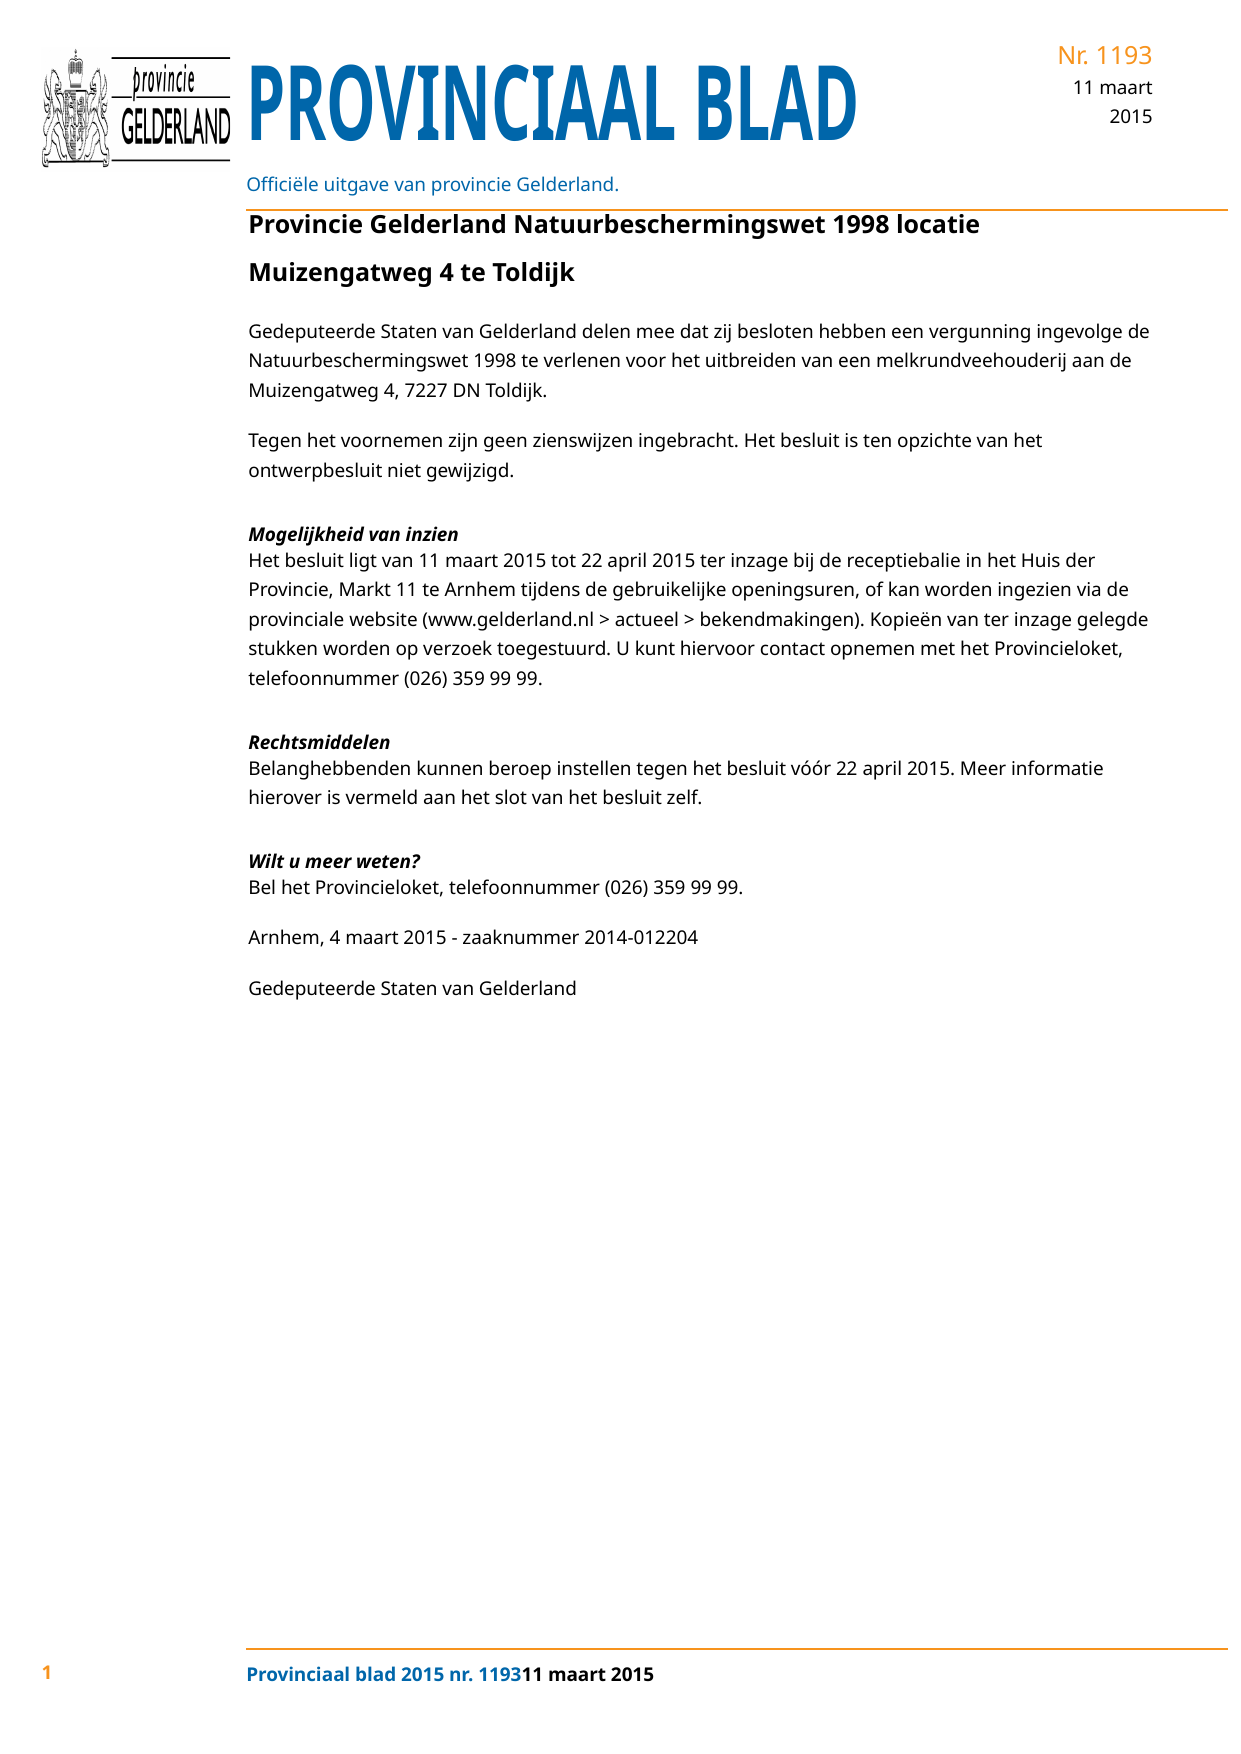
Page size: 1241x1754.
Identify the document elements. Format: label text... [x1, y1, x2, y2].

text Arnhem, 4 maart 2015 - zaaknummer 2014-012204 [248, 924, 1152, 950]
text Wilt u meer weten? [248, 848, 1152, 874]
picture [41, 47, 231, 172]
text Het besluit ligt van 11 maart 2015 tot 22 april 2015 ter inzage bij de receptiebalie in het Huis der Provincie, Markt 11 te Arnhem tijdens de gebruikelijke openingsuren, of kan worden ingezien via de provinciale website (www.gelderland.nl > actueel > bekendmakingen). Kopieën van ter inzage gelegde stukken worden op verzoek toegestuurd. U kunt hiervoor contact opnemen met het Provincieloket, telefoonnummer (026) 359 99 99. [248, 547, 1152, 691]
text Mogelijkheid van inzien [248, 521, 1152, 547]
text Provincie Gelderland Natuurbeschermingswet 1998 locatie Muizengatweg 4 te Toldijk [248, 211, 1152, 288]
text Tegen het voornemen zijn geen zienswijzen ingebracht. Het besluit is ten opzichte van het ontwerpbesluit niet gewijzigd. [248, 427, 1152, 483]
text Gedeputeerde Staten van Gelderland delen mee dat zij besloten hebben een vergunning ingevolge de Natuurbeschermingswet 1998 te verlenen voor het uitbreiden van een melkrundveehouderij aan de Muizengatweg 4, 7227 DN Toldijk. [248, 318, 1152, 403]
text Bel het Provincieloket, telefoonnummer (026) 359 99 99. [248, 874, 1152, 900]
text Gedeputeerde Staten van Gelderland [248, 975, 1152, 1001]
text Belanghebbenden kunnen beroep instellen tegen het besluit vóór 22 april 2015. Meer informatie hierover is vermeld aan het slot van het besluit zelf. [248, 755, 1152, 810]
text Rechtsmiddelen [248, 729, 1152, 755]
